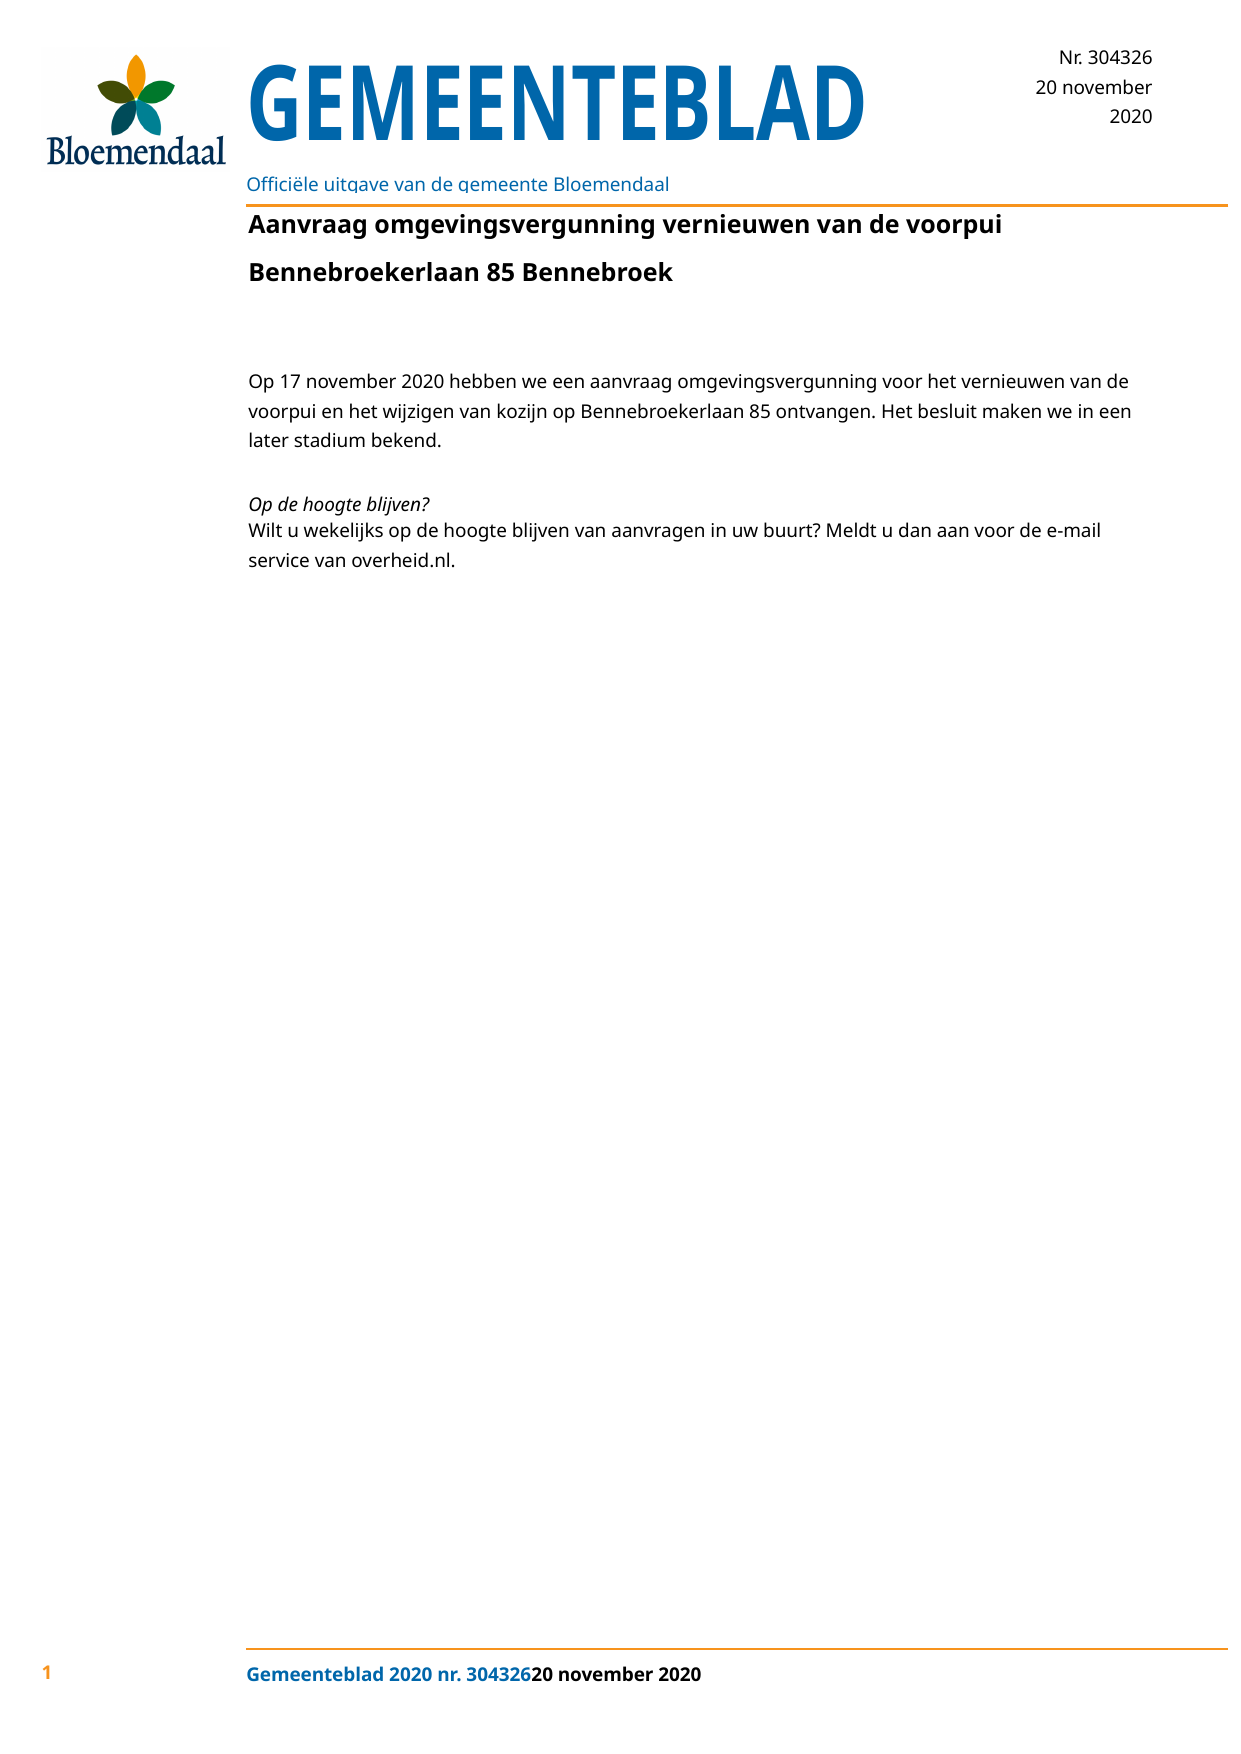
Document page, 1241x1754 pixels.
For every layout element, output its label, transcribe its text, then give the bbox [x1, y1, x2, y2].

text Op 17 november 2020 hebben we een aanvraag omgevingsvergunning voor het vernieuwen van de voorpui en het wijzigen van kozijn op Bennebroekerlaan 85 ontvangen. Het besluit maken we in een later stadium bekend. [248, 368, 1152, 453]
text Wilt u wekelijks op de hoogte blijven van aanvragen in uw buurt? Meldt u dan aan voor de e-mail service van overheid.nl. [248, 517, 1152, 572]
text Op de hoogte blijven? [248, 491, 1152, 517]
text Aanvraag omgevingsvergunning vernieuwen van de voorpui Bennebroekerlaan 85 Bennebroek [248, 207, 1152, 288]
picture [41, 47, 231, 172]
